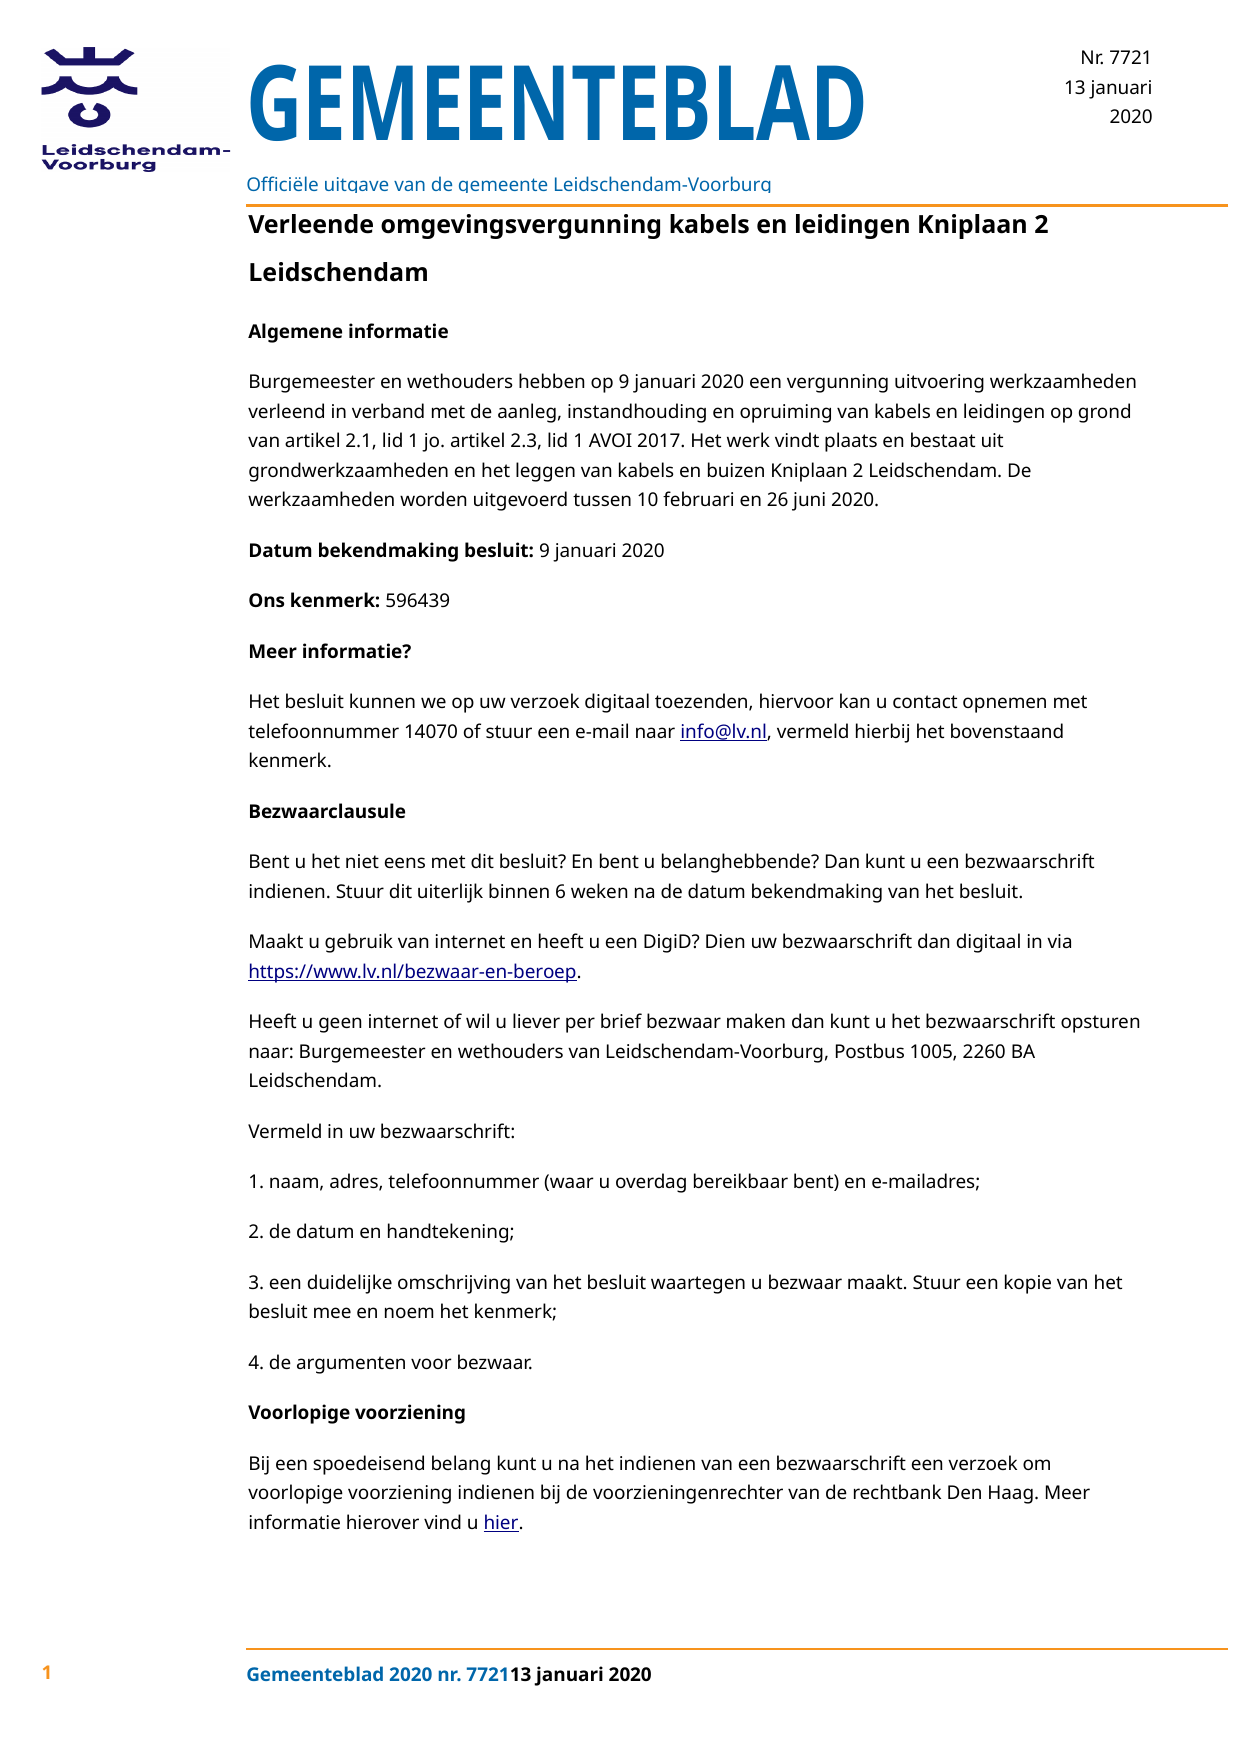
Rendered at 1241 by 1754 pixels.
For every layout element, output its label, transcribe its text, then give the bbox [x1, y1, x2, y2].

text Datum bekendmaking besluit: 9 januari 2020 [248, 537, 1152, 563]
text 3. een duidelijke omschrijving van het besluit waartegen u bezwaar maakt. Stuur een kopie van het besluit mee en noem het kenmerk; [248, 1269, 1152, 1324]
text Bezwaarclausule [248, 798, 1152, 824]
text Vermeld in uw bezwaarschrift: [248, 1118, 1152, 1144]
text Verleende omgevingsvergunning kabels en leidingen Kniplaan 2 Leidschendam [248, 207, 1152, 288]
text Maakt u gebruik van internet en heeft u een DigiD? Dien uw bezwaarschrift dan digitaal in via https://www.lv.nl/bezwaar-en-beroep. [248, 928, 1152, 984]
text 1. naam, adres, telefoonnummer (waar u overdag bereikbaar bent) en e-mailadres; [248, 1168, 1152, 1194]
text 2. de datum en handtekening; [248, 1219, 1152, 1244]
text Meer informatie? [248, 638, 1152, 664]
text Het besluit kunnen we op uw verzoek digitaal toezenden, hiervoor kan u contact opnemen met telefoonnummer 14070 of stuur een e-mail naar info@lv.nl, vermeld hierbij het bovenstaand kenmerk. [248, 688, 1152, 773]
text Bij een spoedeisend belang kunt u na het indienen van een bezwaarschrift een verzoek om voorlopige voorziening indienen bij de voorzieningenrechter van de rechtbank Den Haag. Meer informatie hierover vind u hier. [248, 1450, 1152, 1535]
text Ons kenmerk: 596439 [248, 587, 1152, 613]
text Bent u het niet eens met dit besluit? En bent u belanghebbende? Dan kunt u een bezwaarschrift indienen. Stuur dit uiterlijk binnen 6 weken na de datum bekendmaking van het besluit. [248, 848, 1152, 904]
text Burgemeester en wethouders hebben op 9 januari 2020 een vergunning uitvoering werkzaamheden verleend in verband met de aanleg, instandhouding en opruiming van kabels en leidingen op grond van artikel 2.1, lid 1 jo. artikel 2.3, lid 1 AVOI 2017. Het werk vindt plaats en bestaat uit grondwerkzaamheden en het leggen van kabels en buizen Kniplaan 2 Leidschendam. De werkzaamheden worden uitgevoerd tussen 10 februari en 26 juni 2020. [248, 368, 1152, 512]
text 4. de argumenten voor bezwaar. [248, 1349, 1152, 1375]
text Algemene informatie [248, 318, 1152, 344]
text Heeft u geen internet of wil u liever per brief bezwaar maken dan kunt u het bezwaarschrift opsturen naar: Burgemeester en wethouders van Leidschendam-Voorburg, Postbus 1005, 2260 BA Leidschendam. [248, 1008, 1152, 1093]
picture [41, 47, 231, 172]
text Voorlopige voorziening [248, 1399, 1152, 1425]
